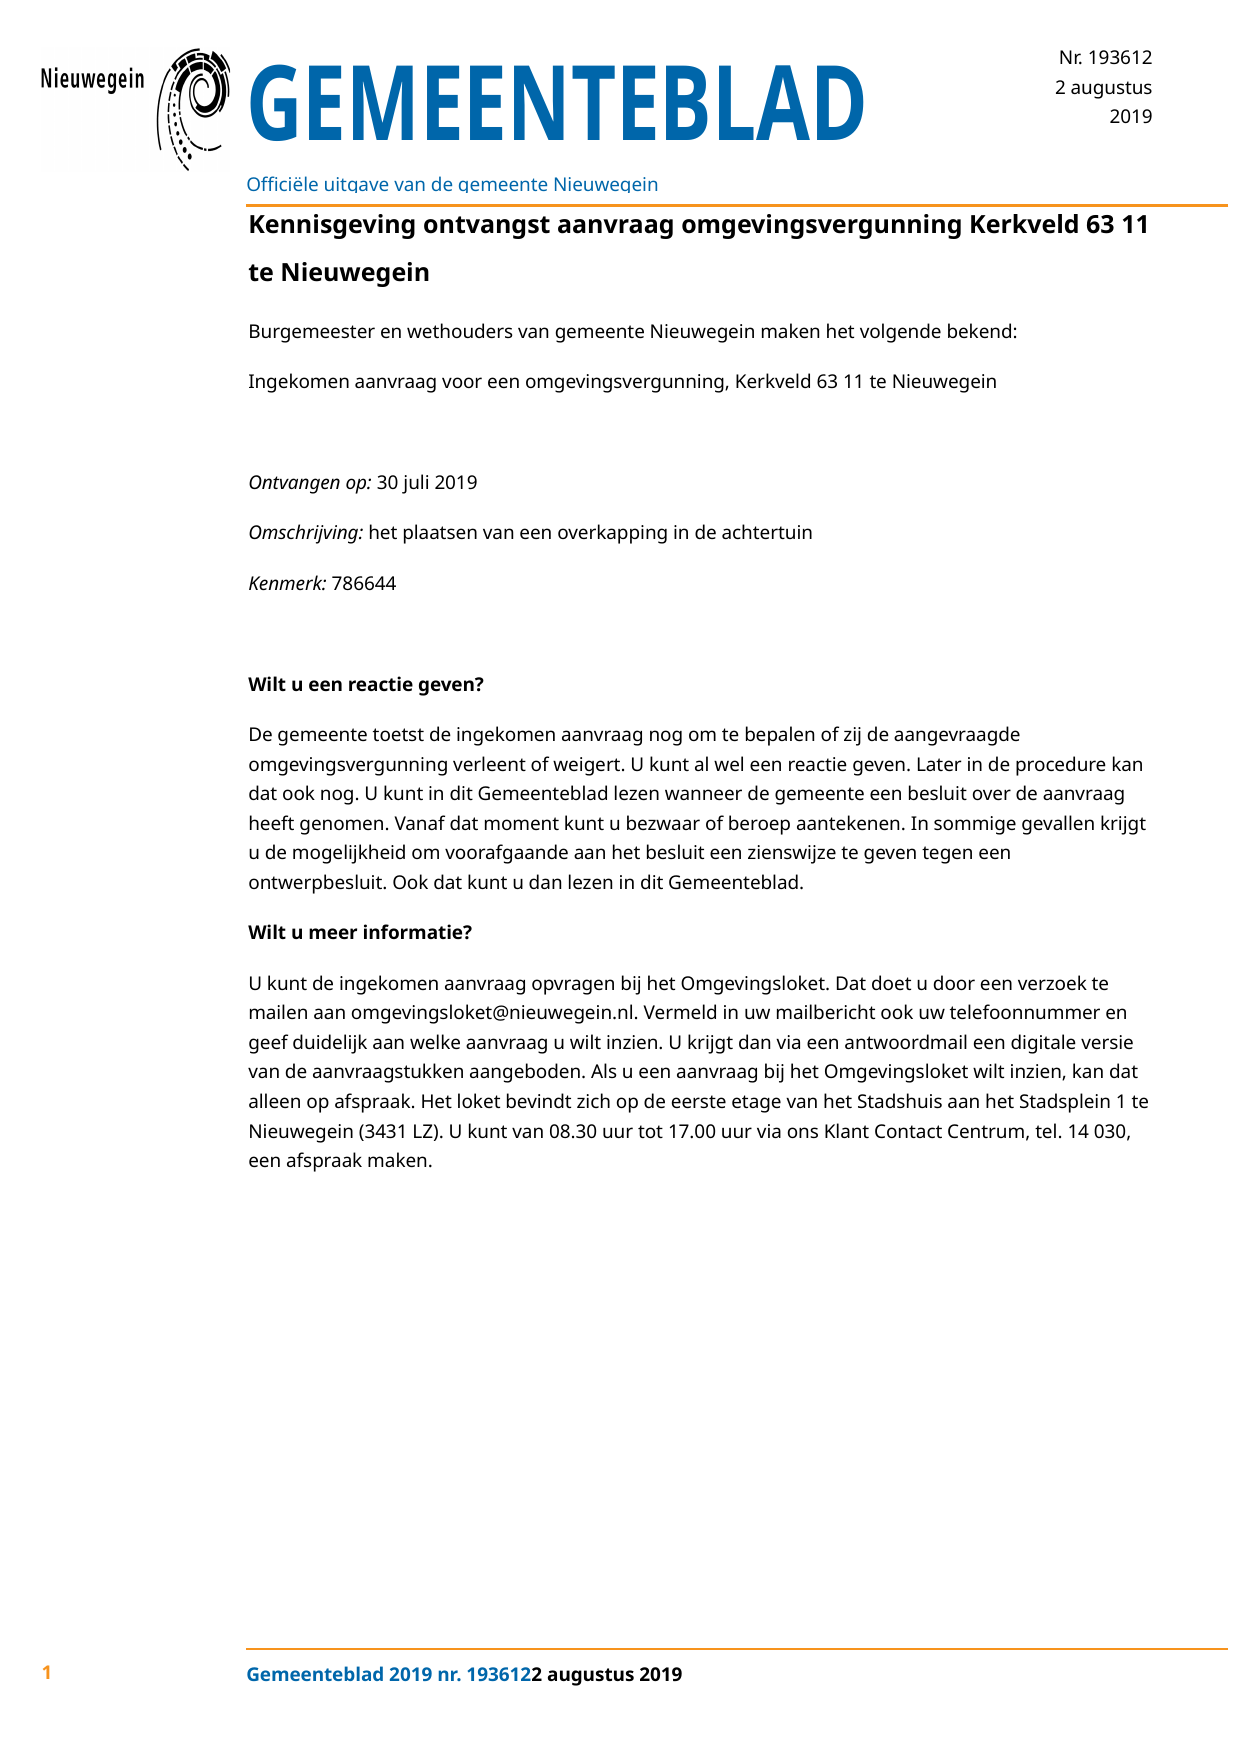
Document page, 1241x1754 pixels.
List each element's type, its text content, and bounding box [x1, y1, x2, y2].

picture [41, 47, 231, 172]
text U kunt de ingekomen aanvraag opvragen bij het Omgevingsloket. Dat doet u door een verzoek te mailen aan omgevingsloket@nieuwegein.nl. Vermeld in uw mailbericht ook uw telefoonnummer en geef duidelijk aan welke aanvraag u wilt inzien. U krijgt dan via een antwoordmail een digitale versie van de aanvraagstukken aangeboden. Als u een aanvraag bij het Omgevingsloket wilt inzien, kan dat alleen op afspraak. Het loket bevindt zich op de eerste etage van het Stadshuis aan het Stadsplein 1 te Nieuwegein (3431 LZ). U kunt van 08.30 uur tot 17.00 uur via ons Klant Contact Centrum, tel. 14 030, een afspraak maken. [248, 970, 1152, 1173]
text Kenmerk: 786644 [248, 570, 1152, 596]
text Wilt u meer informatie? [248, 919, 1152, 945]
text De gemeente toetst de ingekomen aanvraag nog om te bepalen of zij de aangevraagde omgevingsvergunning verleent of weigert. U kunt al wel een reactie geven. Later in de procedure kan dat ook nog. U kunt in dit Gemeenteblad lezen wanneer de gemeente een besluit over de aanvraag heeft genomen. Vanaf dat moment kunt u bezwaar of beroep aantekenen. In sommige gevallen krijgt u de mogelijkheid om voorafgaande aan het besluit een zienswijze te geven tegen een ontwerpbesluit. Ook dat kunt u dan lezen in dit Gemeenteblad. [248, 721, 1152, 895]
text Wilt u een reactie geven? [248, 671, 1152, 697]
text Omschrijving: het plaatsen van een overkapping in de achtertuin [248, 519, 1152, 545]
text Burgemeester en wethouders van gemeente Nieuwegein maken het volgende bekend: [248, 318, 1152, 344]
text Ontvangen op: 30 juli 2019 [248, 469, 1152, 495]
text Kennisgeving ontvangst aanvraag omgevingsvergunning Kerkveld 63 11 te Nieuwegein [248, 207, 1152, 288]
text Ingekomen aanvraag voor een omgevingsvergunning, Kerkveld 63 11 te Nieuwegein [248, 368, 1152, 394]
